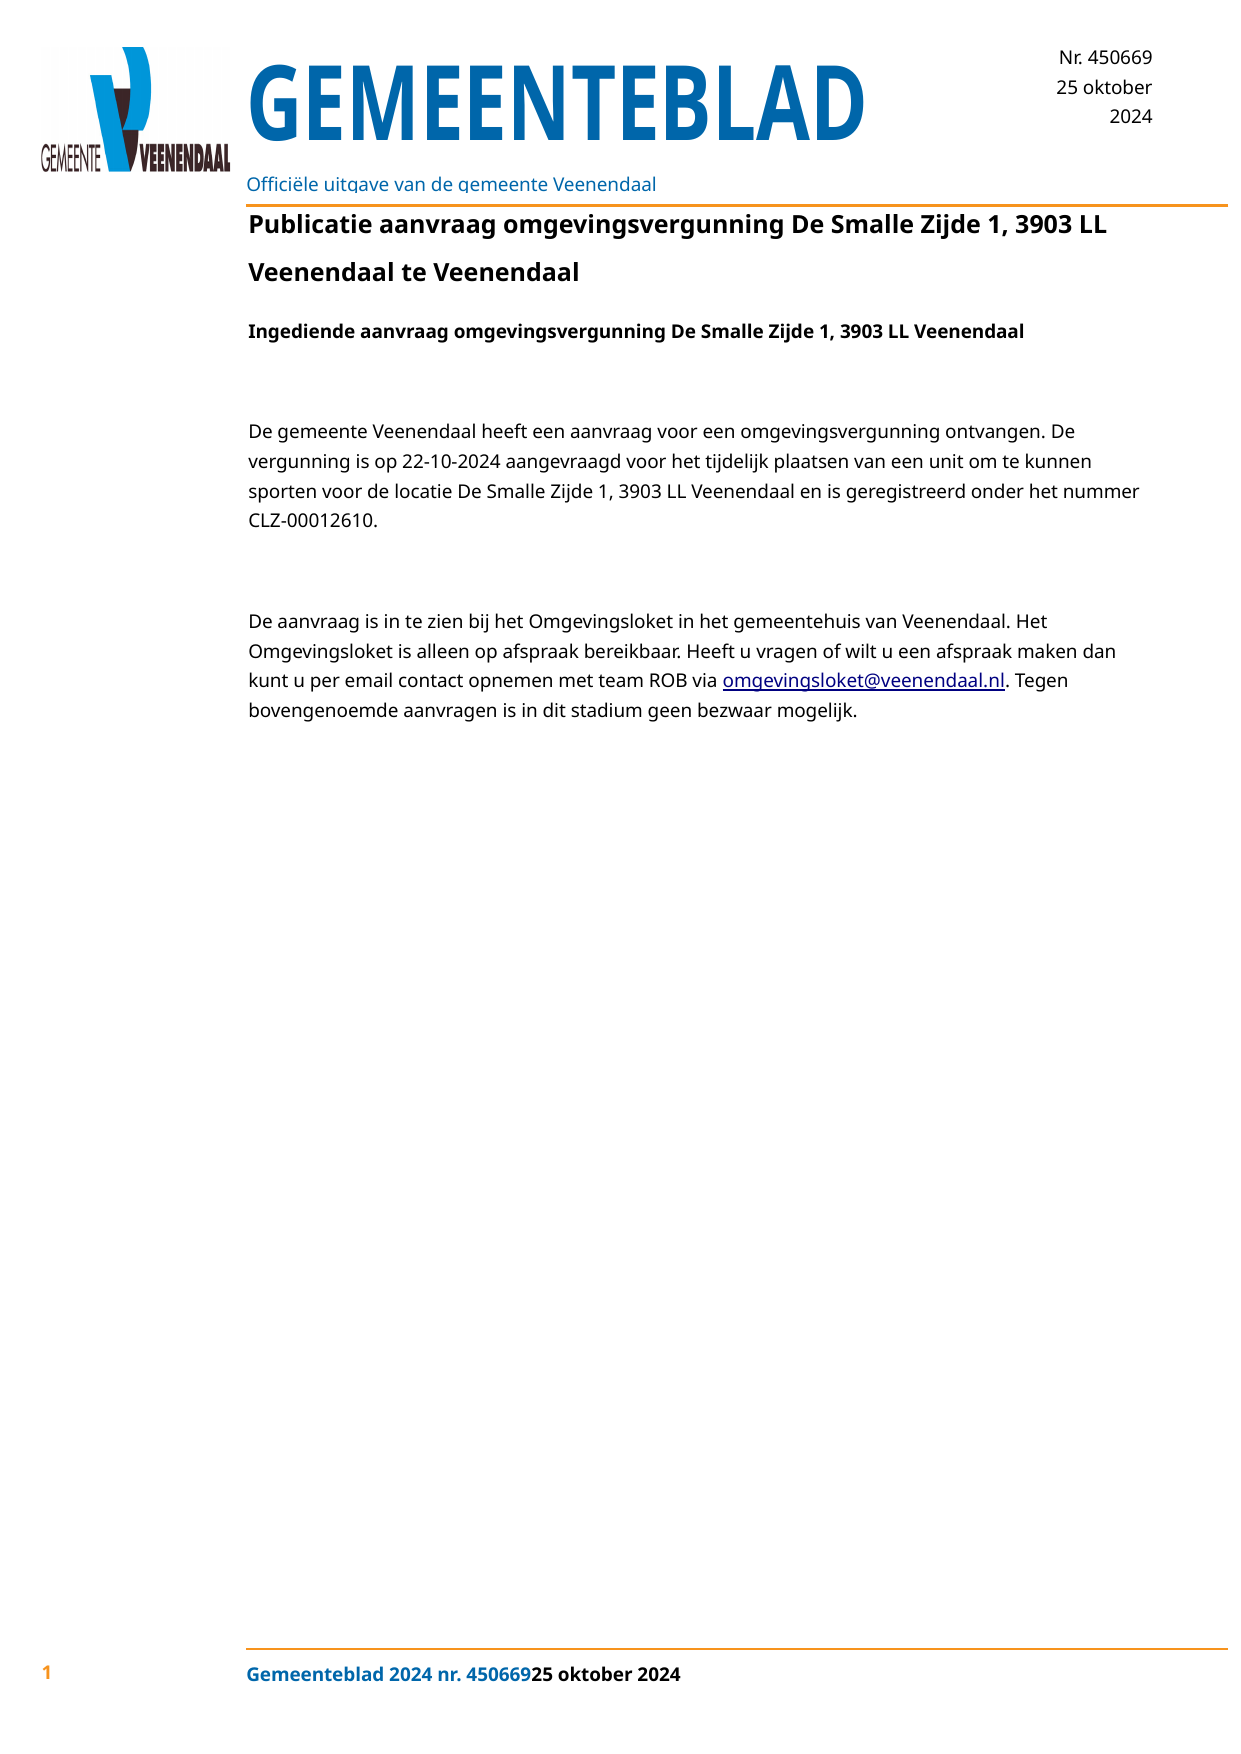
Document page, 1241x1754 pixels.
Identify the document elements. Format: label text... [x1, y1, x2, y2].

picture [41, 47, 130, 172]
text Ingediende aanvraag omgevingsvergunning De Smalle Zijde 1, 3903 LL Veenendaal [248, 318, 1152, 344]
text De gemeente Veenendaal heeft een aanvraag voor een omgevingsvergunning ontvangen. De vergunning is op 22-10-2024 aangevraagd voor het tijdelijk plaatsen van een unit om te kunnen sporten voor de locatie De Smalle Zijde 1, 3903 LL Veenendaal en is geregistreerd onder het nummer CLZ-00012610. [248, 419, 1152, 533]
text De aanvraag is in te zien bij het Omgevingsloket in het gemeentehuis van Veenendaal. Het Omgevingsloket is alleen op afspraak bereikbaar. Heeft u vragen of wilt u een afspraak maken dan kunt u per email contact opnemen met team ROB via omgevingsloket@veenendaal.nl. Tegen bovengenoemde aanvragen is in dit stadium geen bezwaar mogelijk. [248, 608, 1152, 723]
picture [123, 47, 231, 172]
text Publicatie aanvraag omgevingsvergunning De Smalle Zijde 1, 3903 LL Veenendaal te Veenendaal [248, 207, 1152, 288]
